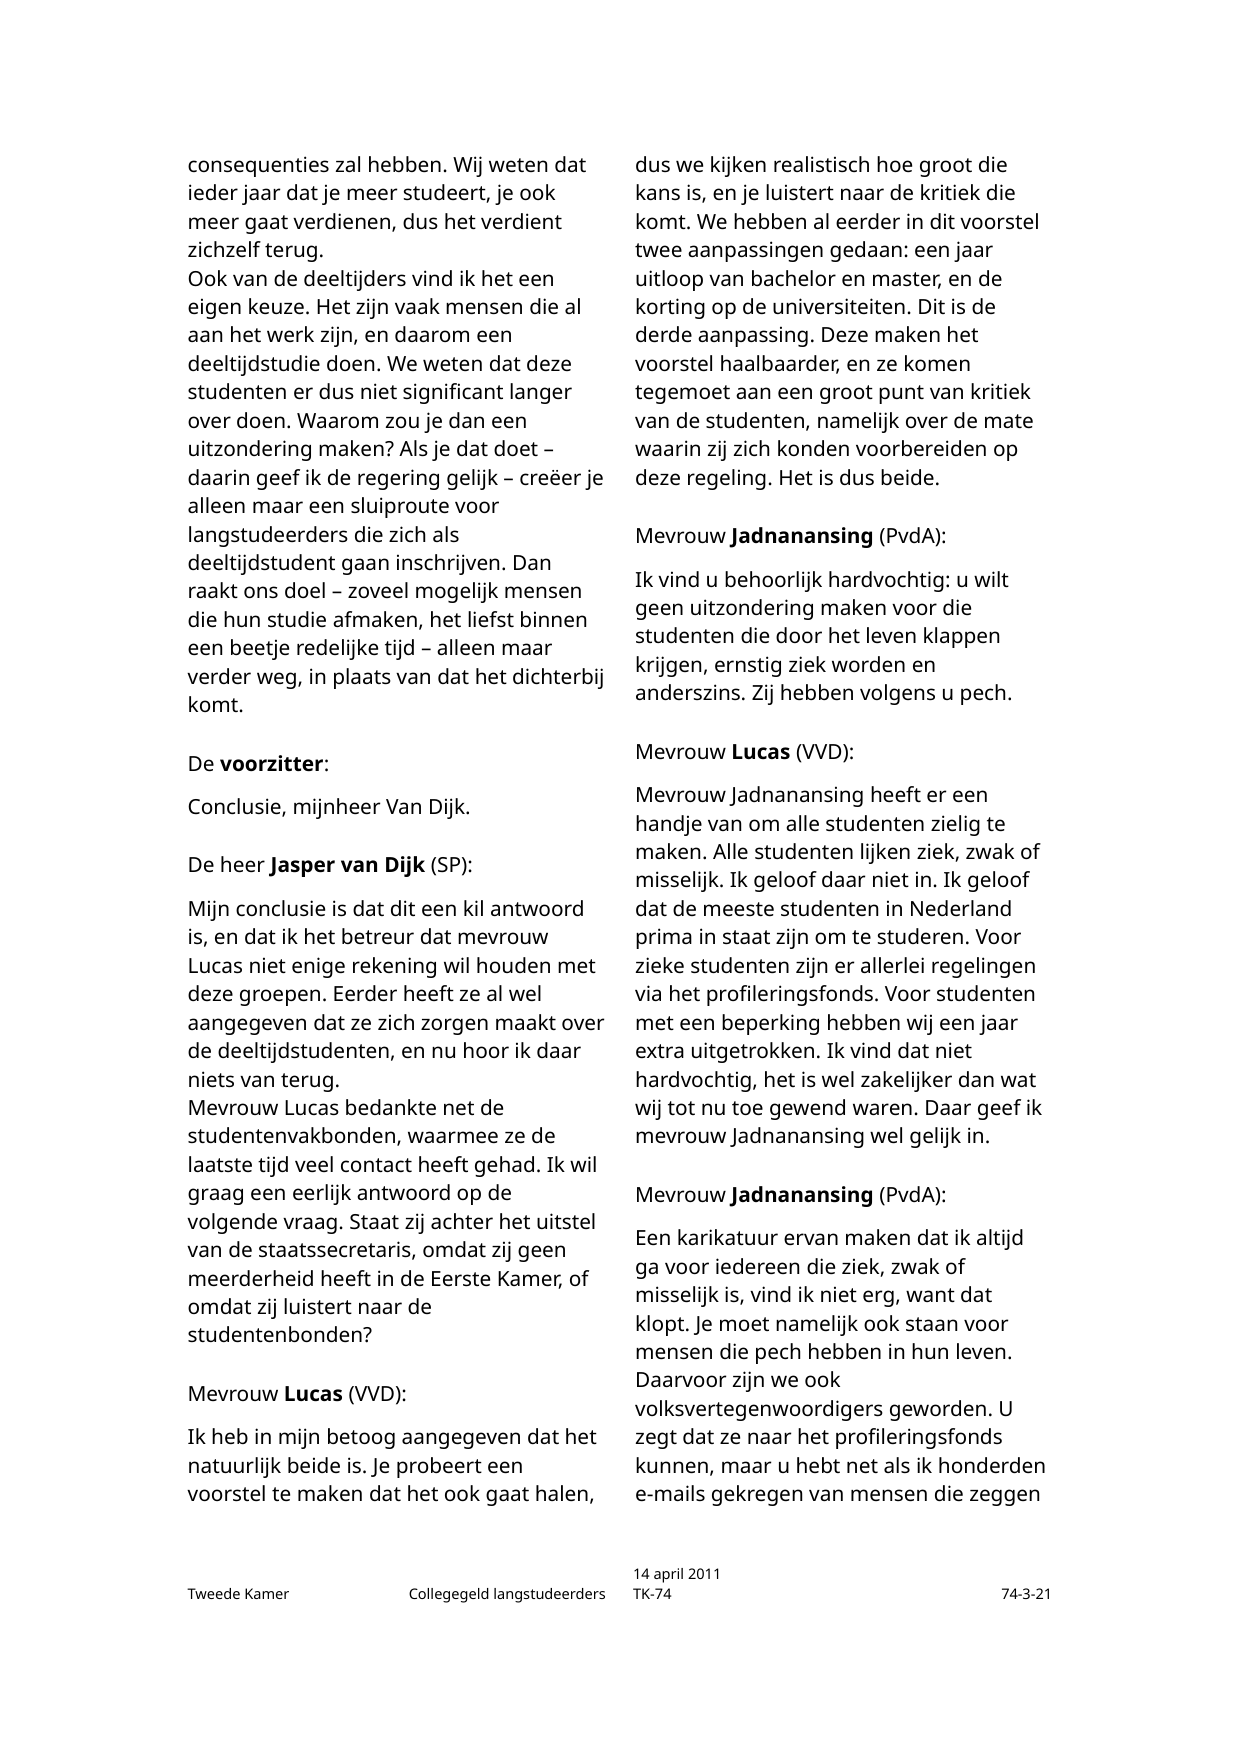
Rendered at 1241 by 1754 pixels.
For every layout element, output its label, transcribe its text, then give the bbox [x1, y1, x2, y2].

text Mevrouw Jadnanansing heeft er een handje van om alle studenten zielig te maken. Alle studenten lijken ziek, zwak of misselijk. Ik geloof daar niet in. Ik geloof dat de meeste studenten in Nederland prima in staat zijn om te studeren. Voor zieke studenten zijn er allerlei regelingen via het profileringsfonds. Voor studenten met een beperking hebben wij een jaar extra uitgetrokken. Ik vind dat niet hardvochtig, het is wel zakelijker dan wat wij tot nu toe gewend waren. Daar geef ik mevrouw Jadnanansing wel gelijk in. [635, 780, 1053, 1150]
text Ik heb in mijn betoog aangegeven dat het natuurlijk beide is. Je probeert een voorstel te maken dat het ook gaat halen, [187, 1422, 605, 1508]
text Mevrouw Lucas (VVD): [187, 1379, 605, 1407]
text Mevrouw Jadnanansing (PvdA): [635, 521, 1053, 550]
text Mevrouw Lucas bedankte net de studentenvakbonden, waarmee ze de laatste tijd veel contact heeft gehad. Ik wil graag een eerlijk antwoord op de volgende vraag. Staat zij achter het uitstel van de staatssecretaris, omdat zij geen meerderheid heeft in de Eerste Kamer, of omdat zij luistert naar de studentenbonden? [187, 1093, 605, 1349]
text Conclusie, mijnheer Van Dijk. [187, 792, 605, 821]
text De heer Jasper van Dijk (SP): [187, 851, 605, 879]
text consequenties zal hebben. Wij weten dat ieder jaar dat je meer studeert, je ook meer gaat verdienen, dus het verdient zichzelf terug. [187, 150, 605, 264]
text Mevrouw Jadnanansing (PvdA): [635, 1180, 1053, 1208]
text Mevrouw Lucas (VVD): [635, 737, 1053, 765]
text Ik vind u behoorlijk hardvochtig: u wilt geen uitzondering maken voor die studenten die door het leven klappen krijgen, ernstig ziek worden en anderszins. Zij hebben volgens u pech. [635, 565, 1053, 707]
text Een karikatuur ervan maken dat ik altijd ga voor iedereen die ziek, zwak of misselijk is, vind ik niet erg, want dat klopt. Je moet namelijk ook staan voor mensen die pech hebben in hun leven. Daarvoor zijn we ook volksvertegenwoordigers geworden. U zegt dat ze naar het profileringsfonds kunnen, maar u hebt net als ik honderden e-mails gekregen van mensen die zeggen [635, 1223, 1053, 1508]
text Ook van de deeltijders vind ik het een eigen keuze. Het zijn vaak mensen die al aan het werk zijn, en daarom een deeltijdstudie doen. We weten dat deze studenten er dus niet significant langer over doen. Waarom zou je dan een uitzondering maken? Als je dat doet – daarin geef ik de regering gelijk – creëer je alleen maar een sluiproute voor langstudeerders die zich als deeltijdstudent gaan inschrijven. Dan raakt ons doel – zoveel mogelijk mensen die hun studie afmaken, het liefst binnen een beetje redelijke tijd – alleen maar verder weg, in plaats van dat het dichterbij komt. [187, 264, 605, 719]
text De voorzitter: [187, 749, 605, 777]
text Mijn conclusie is dat dit een kil antwoord is, en dat ik het betreur dat mevrouw Lucas niet enige rekening wil houden met deze groepen. Eerder heeft ze al wel aangegeven dat ze zich zorgen maakt over de deeltijdstudenten, en nu hoor ik daar niets van terug. [187, 894, 605, 1093]
text dus we kijken realistisch hoe groot die kans is, en je luistert naar de kritiek die komt. We hebben al eerder in dit voorstel twee aanpassingen gedaan: een jaar uitloop van bachelor en master, en de korting op de universiteiten. Dit is de derde aanpassing. Deze maken het voorstel haalbaarder, en ze komen tegemoet aan een groot punt van kritiek van de studenten, namelijk over de mate waarin zij zich konden voorbereiden op deze regeling. Het is dus beide. [635, 150, 1053, 491]
